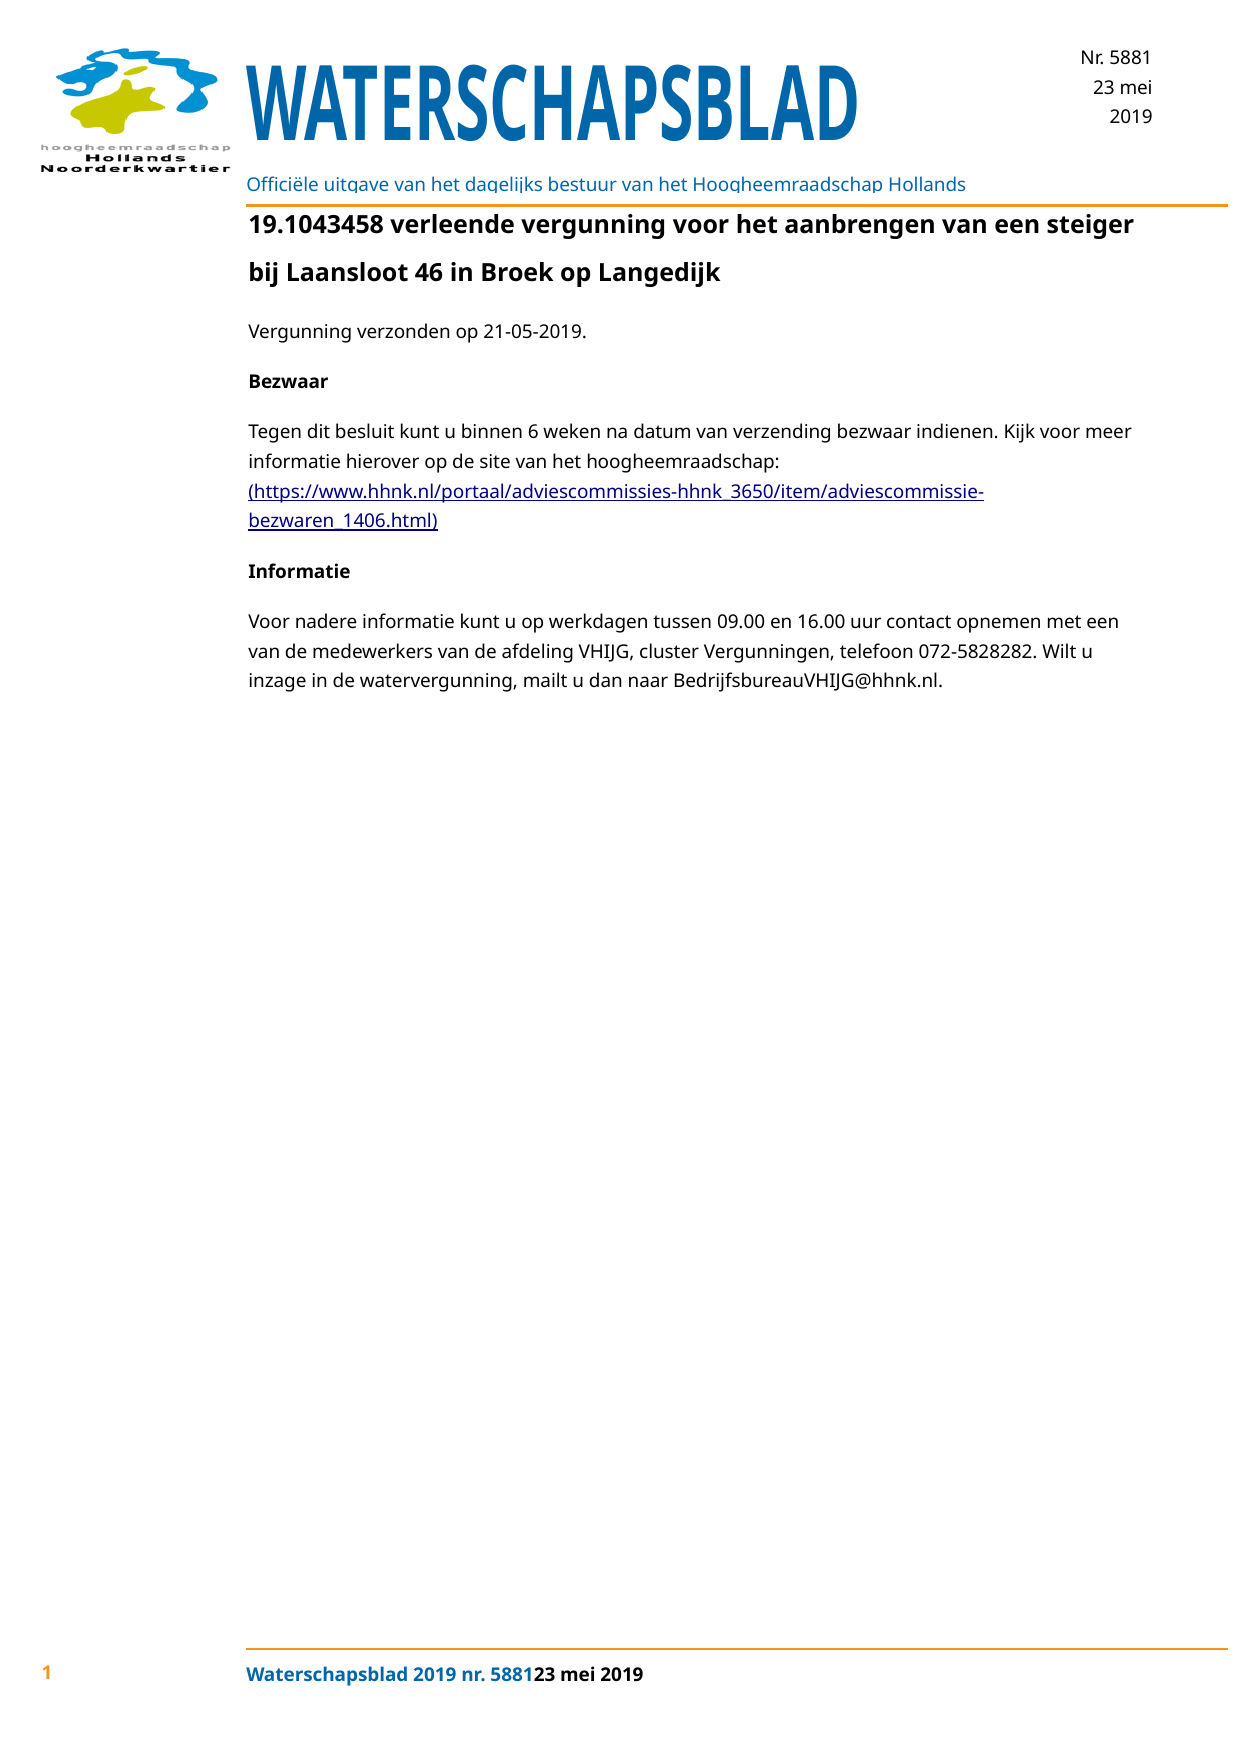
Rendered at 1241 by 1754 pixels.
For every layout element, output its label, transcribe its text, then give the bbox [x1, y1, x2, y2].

text Bezwaar [248, 368, 1152, 394]
text Informatie [248, 558, 1152, 584]
text Tegen dit besluit kunt u binnen 6 weken na datum van verzending bezwaar indienen. Kijk voor meer informatie hierover op de site van het hoogheemraadschap: (https://www.hhnk.nl/portaal/adviescommissies-hhnk_3650/item/adviescommissie-bezwaren_1406.html) [248, 419, 1152, 533]
text 19.1043458 verleende vergunning voor het aanbrengen van een steiger bij Laansloot 46 in Broek op Langedijk [248, 207, 1152, 288]
picture [41, 47, 231, 172]
text Voor nadere informatie kunt u op werkdagen tussen 09.00 en 16.00 uur contact opnemen met een van de medewerkers van de afdeling VHIJG, cluster Vergunningen, telefoon 072-5828282. Wilt u inzage in de watervergunning, mailt u dan naar BedrijfsbureauVHIJG@hhnk.nl. [248, 608, 1152, 693]
text Vergunning verzonden op 21-05-2019. [248, 318, 1152, 344]
